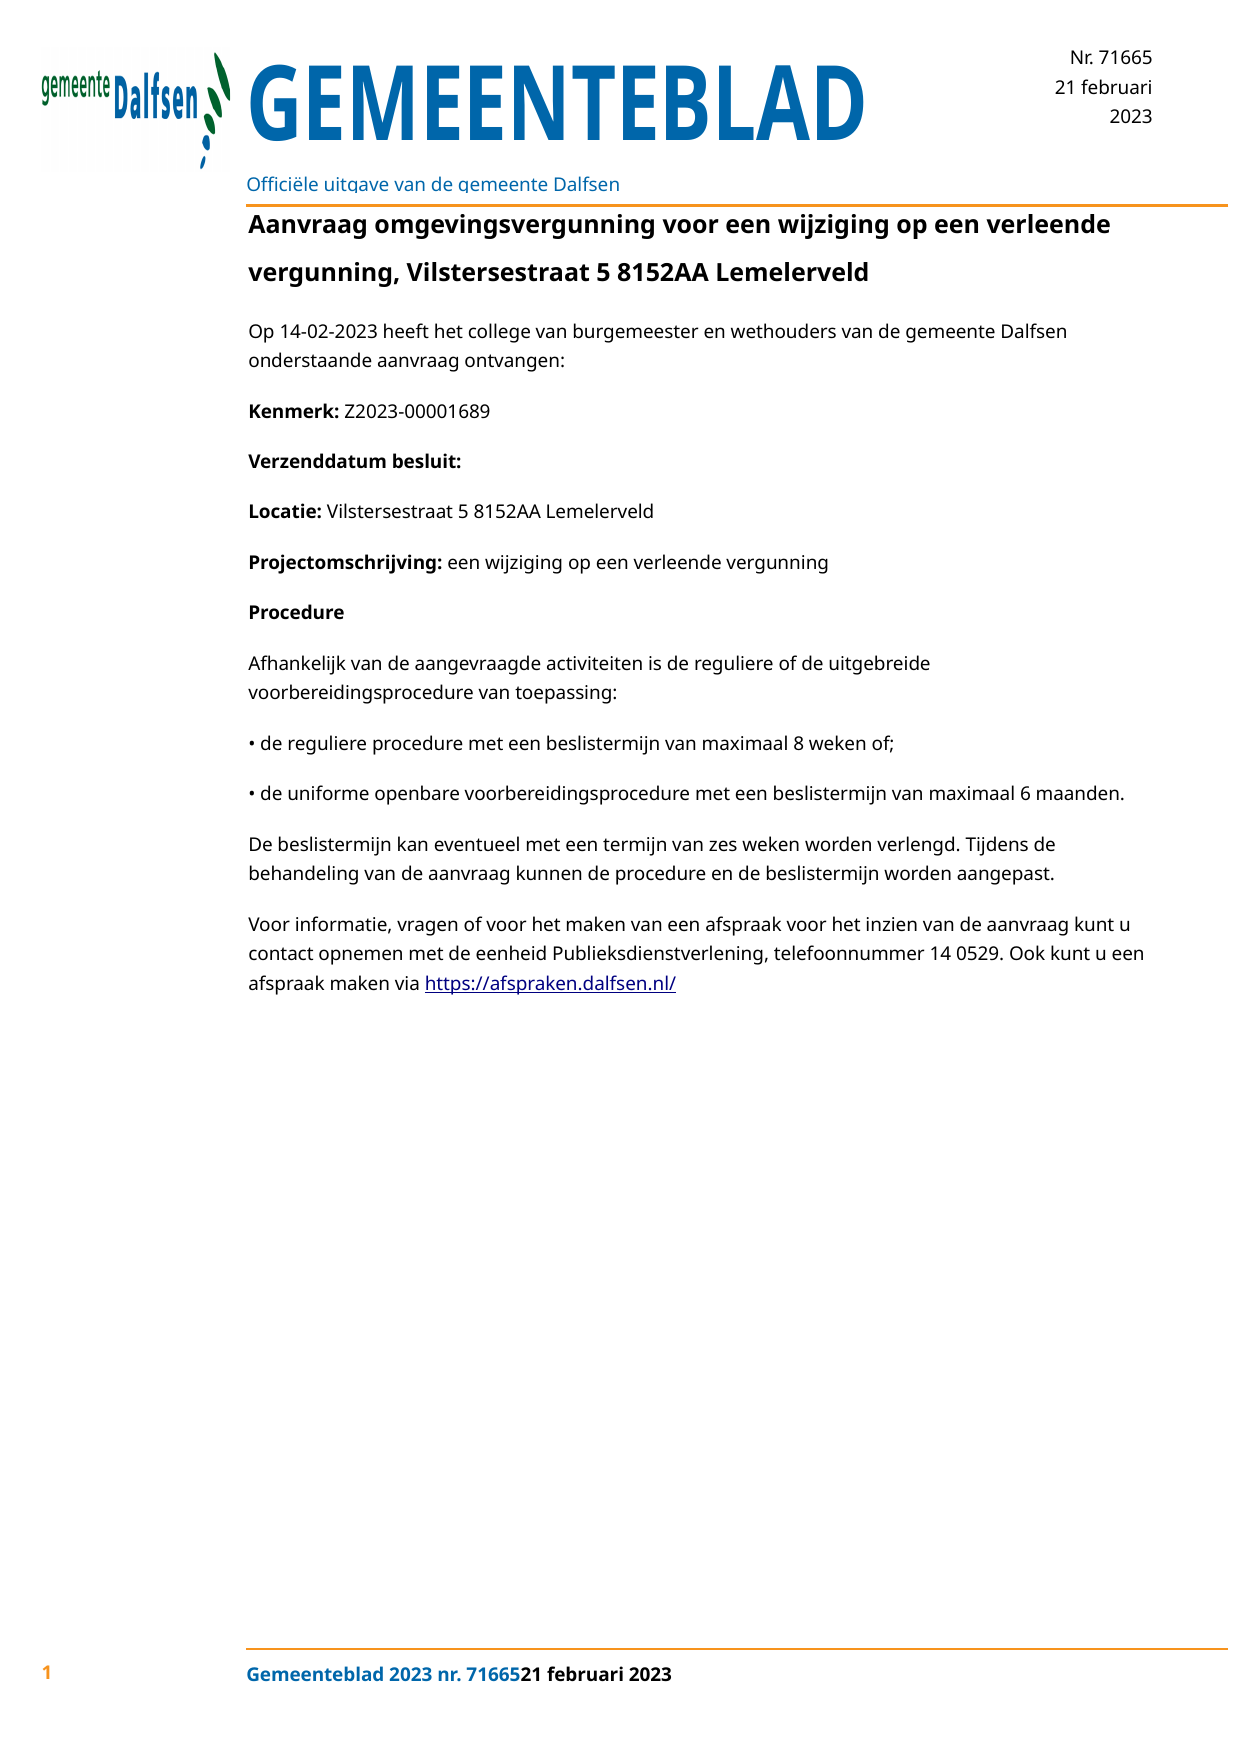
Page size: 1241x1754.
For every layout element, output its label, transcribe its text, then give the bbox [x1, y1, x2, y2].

picture [41, 47, 231, 172]
text Kenmerk: Z2023-00001689 [248, 398, 1152, 424]
text Verzenddatum besluit: [248, 448, 1152, 474]
text De beslistermijn kan eventueel met een termijn van zes weken worden verlengd. Tijdens de behandeling van de aanvraag kunnen de procedure en de beslistermijn worden aangepast. [248, 831, 1152, 886]
text Locatie: Vilstersestraat 5 8152AA Lemelerveld [248, 499, 1152, 524]
text • de uniforme openbare voorbereidingsprocedure met een beslistermijn van maximaal 6 maanden. [248, 780, 1152, 806]
text • de reguliere procedure met een beslistermijn van maximaal 8 weken of; [248, 730, 1152, 756]
text Op 14-02-2023 heeft het college van burgemeester en wethouders van de gemeente Dalfsen onderstaande aanvraag ontvangen: [248, 318, 1152, 373]
text Aanvraag omgevingsvergunning voor een wijziging op een verleende vergunning, Vilstersestraat 5 8152AA Lemelerveld [248, 207, 1152, 288]
text Procedure [248, 599, 1152, 625]
text Afhankelijk van de aangevraagde activiteiten is de reguliere of de uitgebreide voorbereidingsprocedure van toepassing: [248, 650, 1152, 705]
text Projectomschrijving: een wijziging op een verleende vergunning [248, 549, 1152, 575]
text Voor informatie, vragen of voor het maken van een afspraak voor het inzien van de aanvraag kunt u contact opnemen met de eenheid Publieksdienstverlening, telefoonnummer 14 0529. Ook kunt u een afspraak maken via https://afspraken.dalfsen.nl/ [248, 911, 1152, 996]
